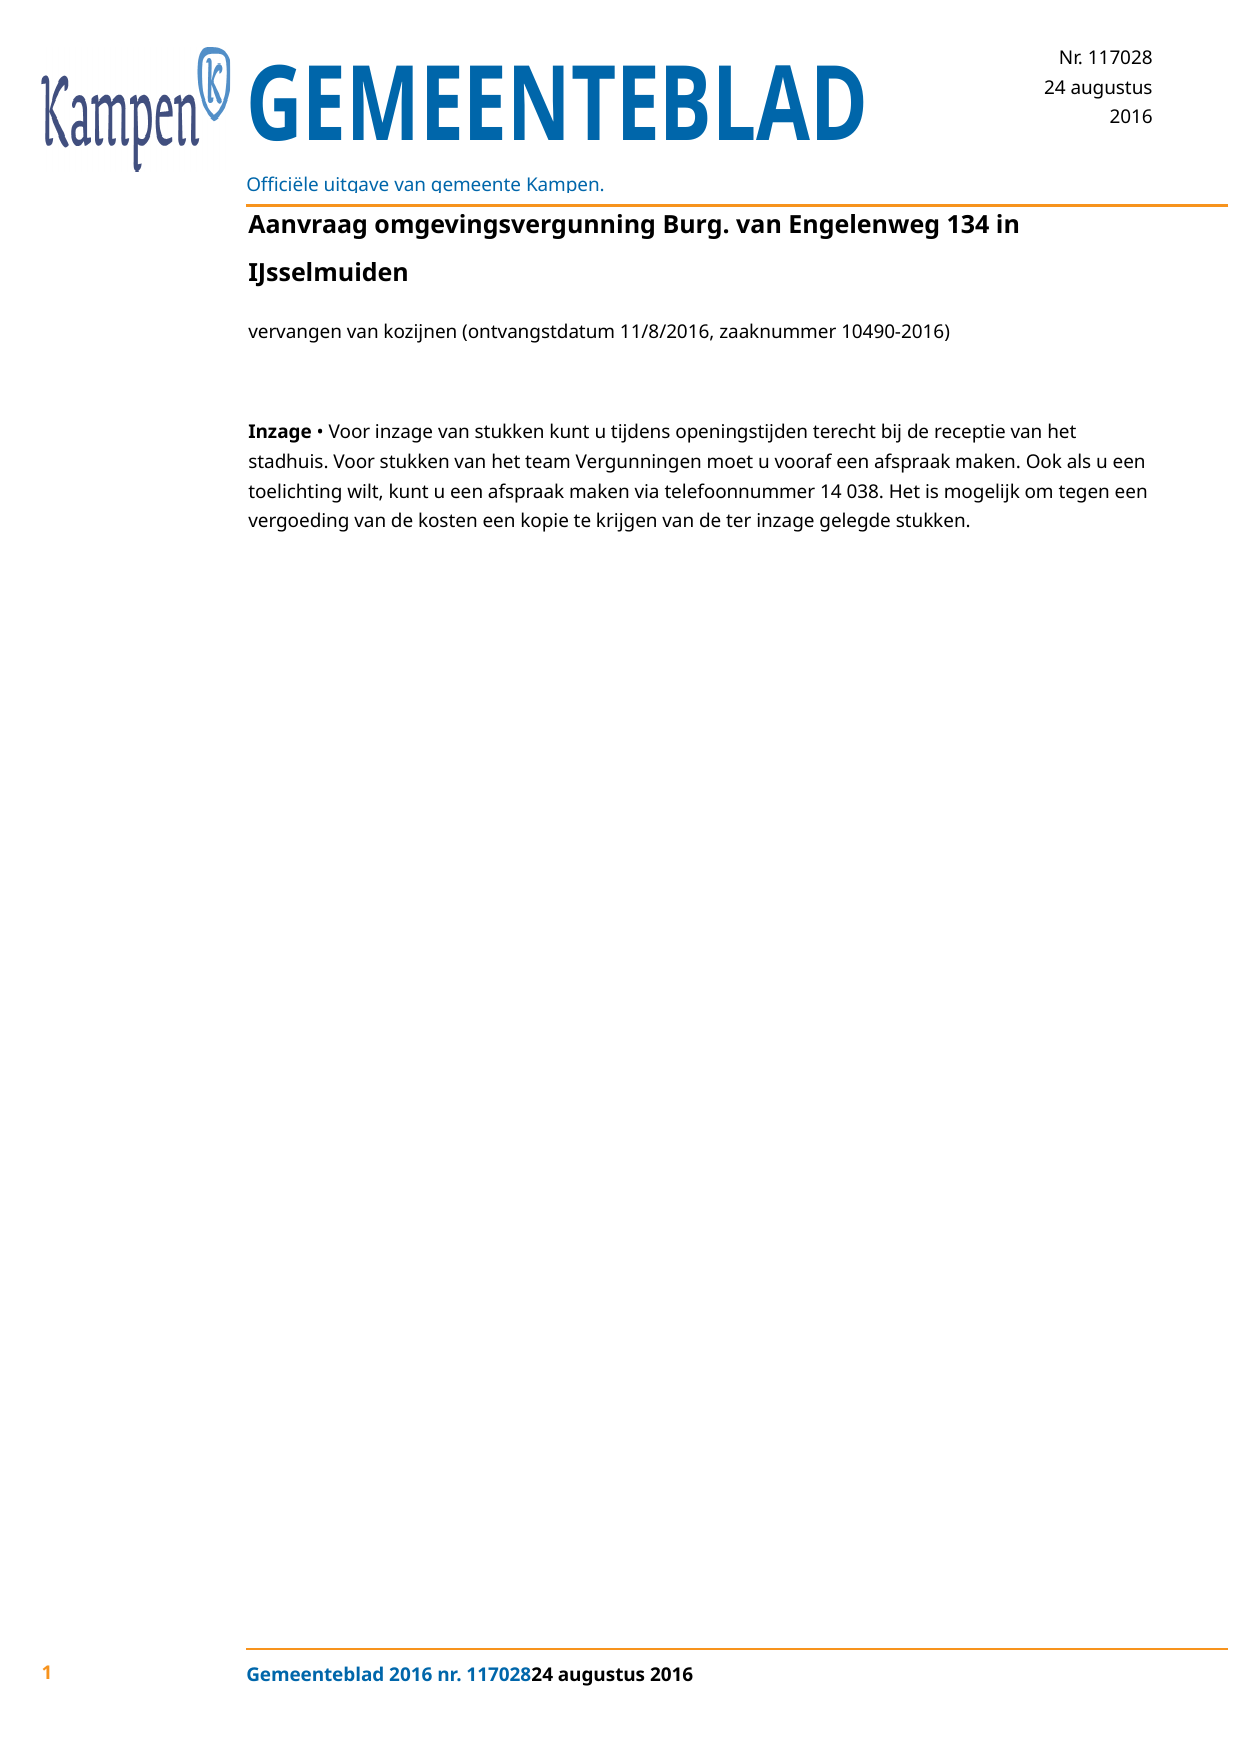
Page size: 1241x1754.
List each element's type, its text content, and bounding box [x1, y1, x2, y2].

text Inzage • Voor inzage van stukken kunt u tijdens openingstijden terecht bij de receptie van het stadhuis. Voor stukken van het team Vergunningen moet u vooraf een afspraak maken. Ook als u een toelichting wilt, kunt u een afspraak maken via telefoonnummer 14 038. Het is mogelijk om tegen een vergoeding van de kosten een kopie te krijgen van de ter inzage gelegde stukken. [248, 419, 1152, 533]
text vervangen van kozijnen (ontvangstdatum 11/8/2016, zaaknummer 10490-2016) [248, 318, 1152, 344]
text Aanvraag omgevingsvergunning Burg. van Engelenweg 134 in IJsselmuiden [248, 207, 1152, 288]
picture [41, 47, 231, 172]
